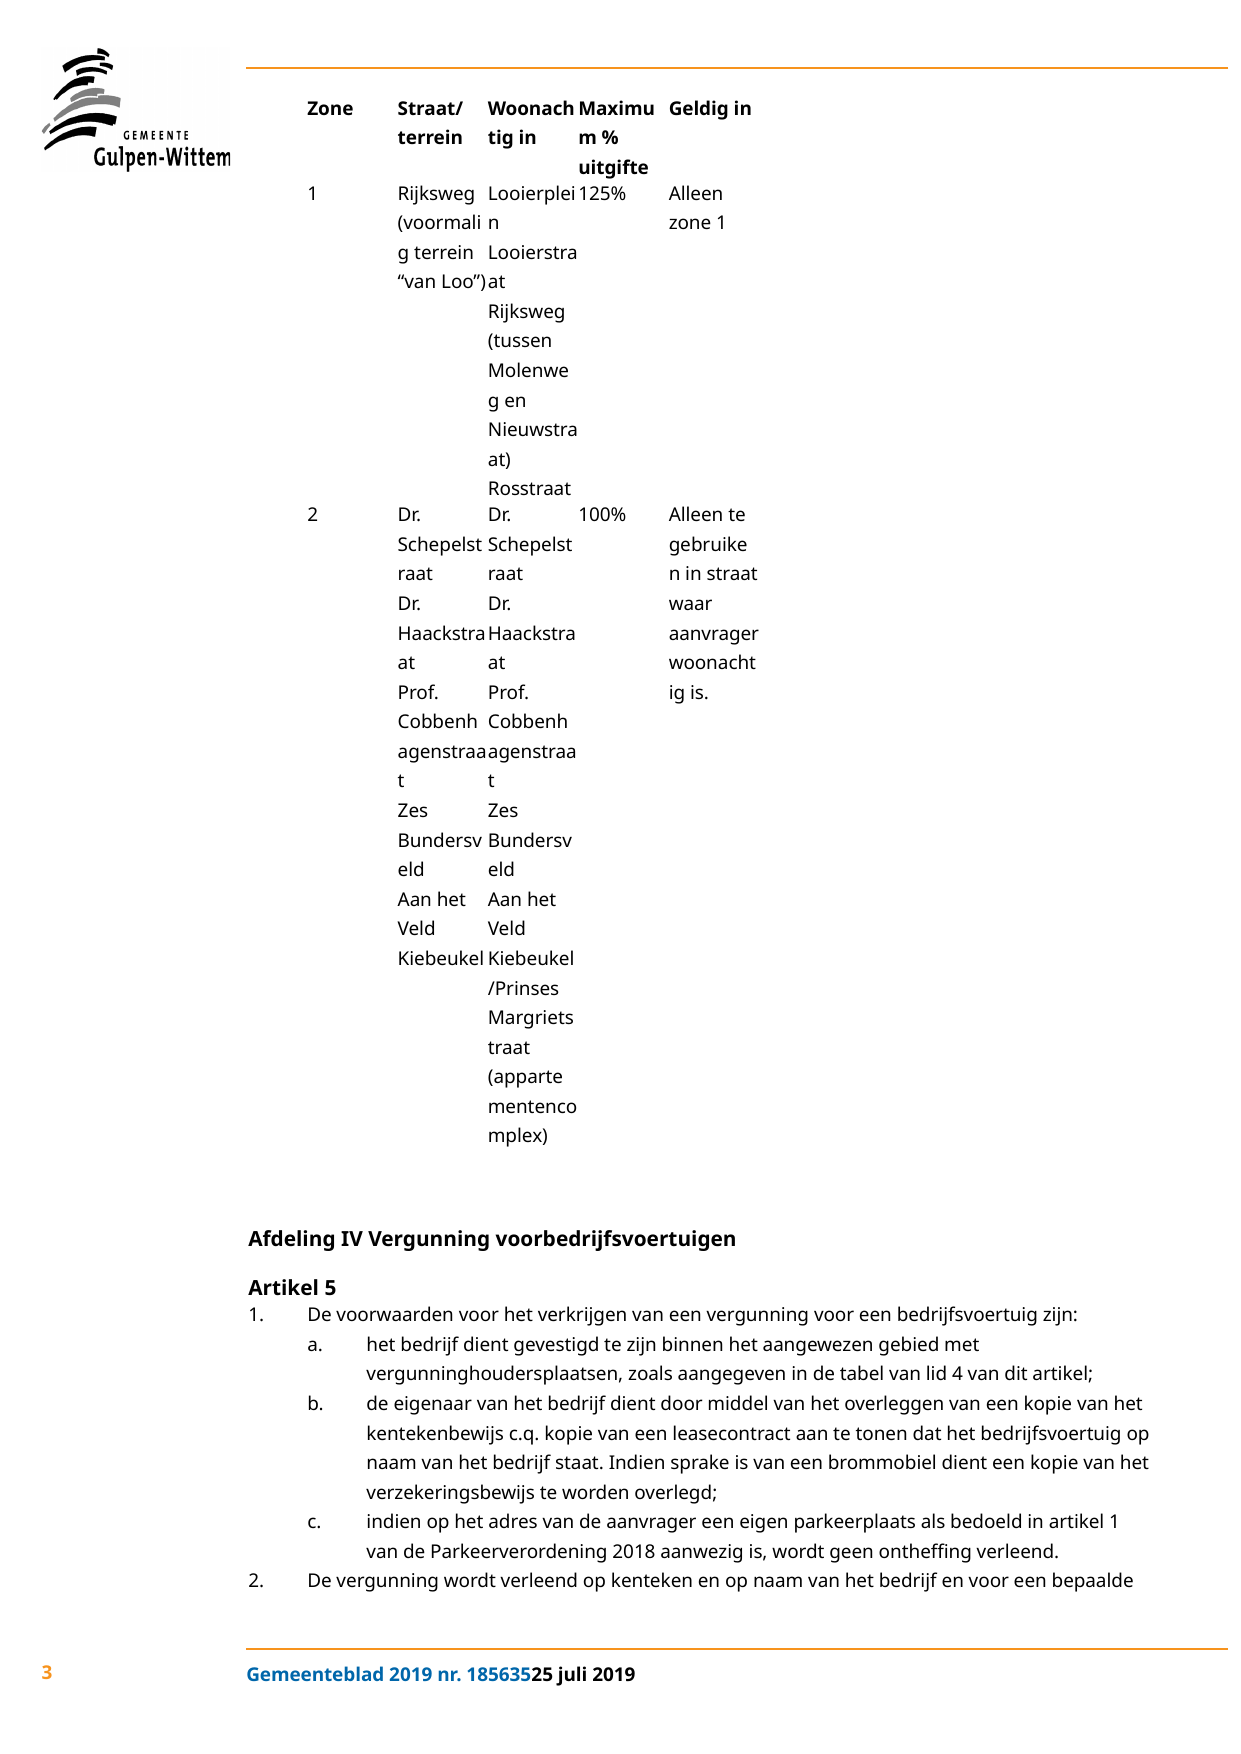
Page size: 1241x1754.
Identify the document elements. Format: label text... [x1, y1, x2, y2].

table_header Woonachtig in [488, 95, 578, 180]
picture [41, 47, 231, 172]
table_cell Alleen zone 1 [669, 180, 759, 501]
table_cell Rijksweg (voormalig terrein “van Loo”) [398, 180, 488, 501]
table_cell 1 [307, 180, 397, 501]
table_cell 125% [578, 180, 668, 501]
table_header Straat/terrein [398, 95, 488, 180]
table_header Zone [307, 95, 397, 180]
table_cell Dr. Schepelstraat Dr. Haackstraat Prof. Cobbenhagenstraat Zes Bundersveld Aan het Veld Kiebeukel/Prinses Margrietstraat (appartementencomplex) [488, 501, 578, 1178]
table_cell 2 [307, 501, 397, 1178]
list de eigenaar van het bedrijf dient door middel van het overleggen van een kopie van het kentekenbewijs c.q. kopie van een leasecontract aan te tonen dat het bedrijfsvoertuig op naam van het bedrijf staat. Indien sprake is van een brommobiel dient een kopie van het verzekeringsbewijs te worden overlegd; [307, 1390, 1152, 1504]
list indien op het adres van de aanvrager een eigen parkeerplaats als bedoeld in artikel 1 van de Parkeerverordening 2018 aanwezig is, wordt geen ontheffing verleend. [307, 1508, 1152, 1564]
table_header Maximum % uitgifte [578, 95, 668, 180]
table_cell Looierplein Looierstraat Rijksweg (tussen Molenweg en Nieuwstraat) Rosstraat [488, 180, 578, 501]
text Afdeling IV Vergunning voorbedrijfsvoertuigen [248, 1224, 1152, 1252]
text Artikel 5 [248, 1273, 1152, 1301]
table_header Geldig in [669, 95, 759, 180]
table_cell Dr. Schepelstraat Dr. Haackstraat Prof. Cobbenhagenstraat Zes Bundersveld Aan het Veld Kiebeukel [398, 501, 488, 1178]
list De voorwaarden voor het verkrijgen van een vergunning voor een bedrijfsvoertuig zijn: [248, 1301, 1152, 1327]
list De vergunning wordt verleend op kenteken en op naam van het bedrijf en voor een bepaalde [248, 1568, 1152, 1593]
list het bedrijf dient gevestigd te zijn binnen het aangewezen gebied met vergunninghoudersplaatsen, zoals aangegeven in de tabel van lid 4 van dit artikel; [307, 1331, 1152, 1386]
table_cell 100% [578, 501, 668, 1178]
table_cell Alleen te gebruiken in straat waar aanvrager woonachtig is. [669, 501, 759, 1178]
